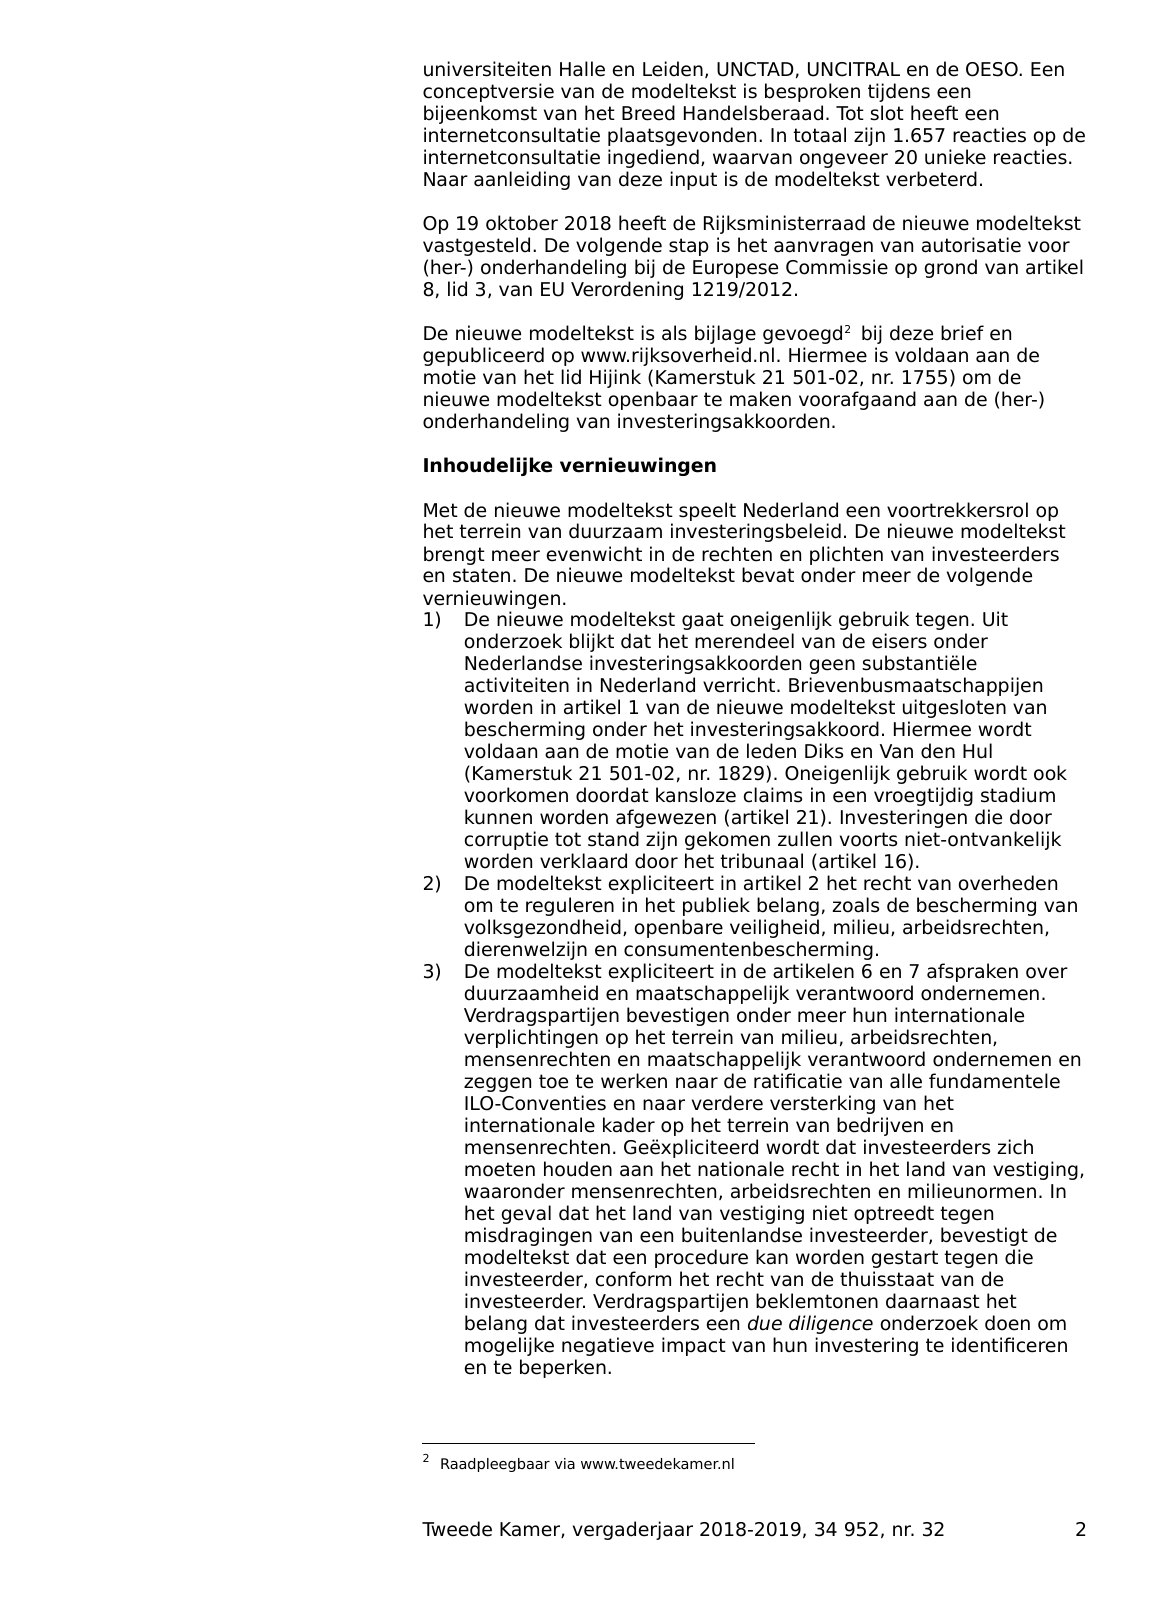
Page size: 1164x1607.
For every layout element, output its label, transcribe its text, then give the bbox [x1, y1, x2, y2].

text Op 19 oktober 2018 heeft de Rijksministerraad de nieuwe modeltekst vastgesteld. De volgende stap is het aanvragen van autorisatie voor (her-) onderhandeling bij de Europese Commissie op grond van artikel 8, lid 3, van EU Verordening 1219/2012. [422, 213, 1087, 301]
text Met de nieuwe modeltekst speelt Nederland een voortrekkersrol op het terrein van duurzaam investeringsbeleid. De nieuwe modeltekst brengt meer evenwicht in de rechten en plichten van investeerders en staten. De nieuwe modeltekst bevat onder meer de volgende vernieuwingen. [422, 499, 1087, 609]
text Raadpleegbaar via www.tweedekamer.nl [422, 1452, 1087, 1474]
subtitle Inhoudelijke vernieuwingen [422, 455, 1087, 477]
text 1) De nieuwe modeltekst gaat oneigenlijk gebruik tegen. Uit onderzoek blijkt dat het merendeel van de eisers onder Nederlandse investeringsakkoorden geen substantiële activiteiten in Nederland verricht. Brievenbusmaatschappijen worden in artikel 1 van de nieuwe modeltekst uitgesloten van bescherming onder het investeringsakkoord. Hiermee wordt voldaan aan de motie van de leden Diks en Van den Hul (Kamerstuk 21 501-02, nr. 1829). Oneigenlijk gebruik wordt ook voorkomen doordat kansloze claims in een vroegtijdig stadium kunnen worden afgewezen (artikel 21). Investeringen die door corruptie tot stand zijn gekomen zullen voorts niet-ontvankelijk worden verklaard door het tribunaal (artikel 16). [422, 609, 1087, 873]
text universiteiten Halle en Leiden, UNCTAD, UNCITRAL en de OESO. Een conceptversie van de modeltekst is besproken tijdens een bijeenkomst van het Breed Handelsberaad. Tot slot heeft een internetconsultatie plaatsgevonden. In totaal zijn 1.657 reacties op de internetconsultatie ingediend, waarvan ongeveer 20 unieke reacties. Naar aanleiding van deze input is de modeltekst verbeterd. [422, 59, 1087, 191]
text De nieuwe modeltekst is als bijlage gevoegd bij deze brief en gepubliceerd op www.rijksoverheid.nl. Hiermee is voldaan aan de motie van het lid Hijink (Kamerstuk 21 501-02, nr. 1755) om de nieuwe modeltekst openbaar te maken voorafgaand aan de (her-) onderhandeling van investeringsakkoorden. [422, 323, 1087, 433]
text 3) De modeltekst expliciteert in de artikelen 6 en 7 afspraken over duurzaamheid en maatschappelijk verantwoord ondernemen. Verdragspartijen bevestigen onder meer hun internationale verplichtingen op het terrein van milieu, arbeidsrechten, mensenrechten en maatschappelijk verantwoord ondernemen en zeggen toe te werken naar de ratificatie van alle fundamentele ILO-Conventies en naar verdere versterking van het internationale kader op het terrein van bedrijven en mensenrechten. Geëxpliciteerd wordt dat investeerders zich moeten houden aan het nationale recht in het land van vestiging, waaronder mensenrechten, arbeidsrechten en milieunormen. In het geval dat het land van vestiging niet optreedt tegen misdragingen van een buitenlandse investeerder, bevestigt de modeltekst dat een procedure kan worden gestart tegen die investeerder, conform het recht van de thuisstaat van de investeerder. Verdragspartijen beklemtonen daarnaast het belang dat investeerders een due diligence onderzoek doen om mogelijke negatieve impact van hun investering te identificeren en te beperken. [422, 961, 1087, 1379]
text 2) De modeltekst expliciteert in artikel 2 het recht van overheden om te reguleren in het publiek belang, zoals de bescherming van volksgezondheid, openbare veiligheid, milieu, arbeidsrechten, dierenwelzijn en consumentenbescherming. [422, 873, 1087, 961]
